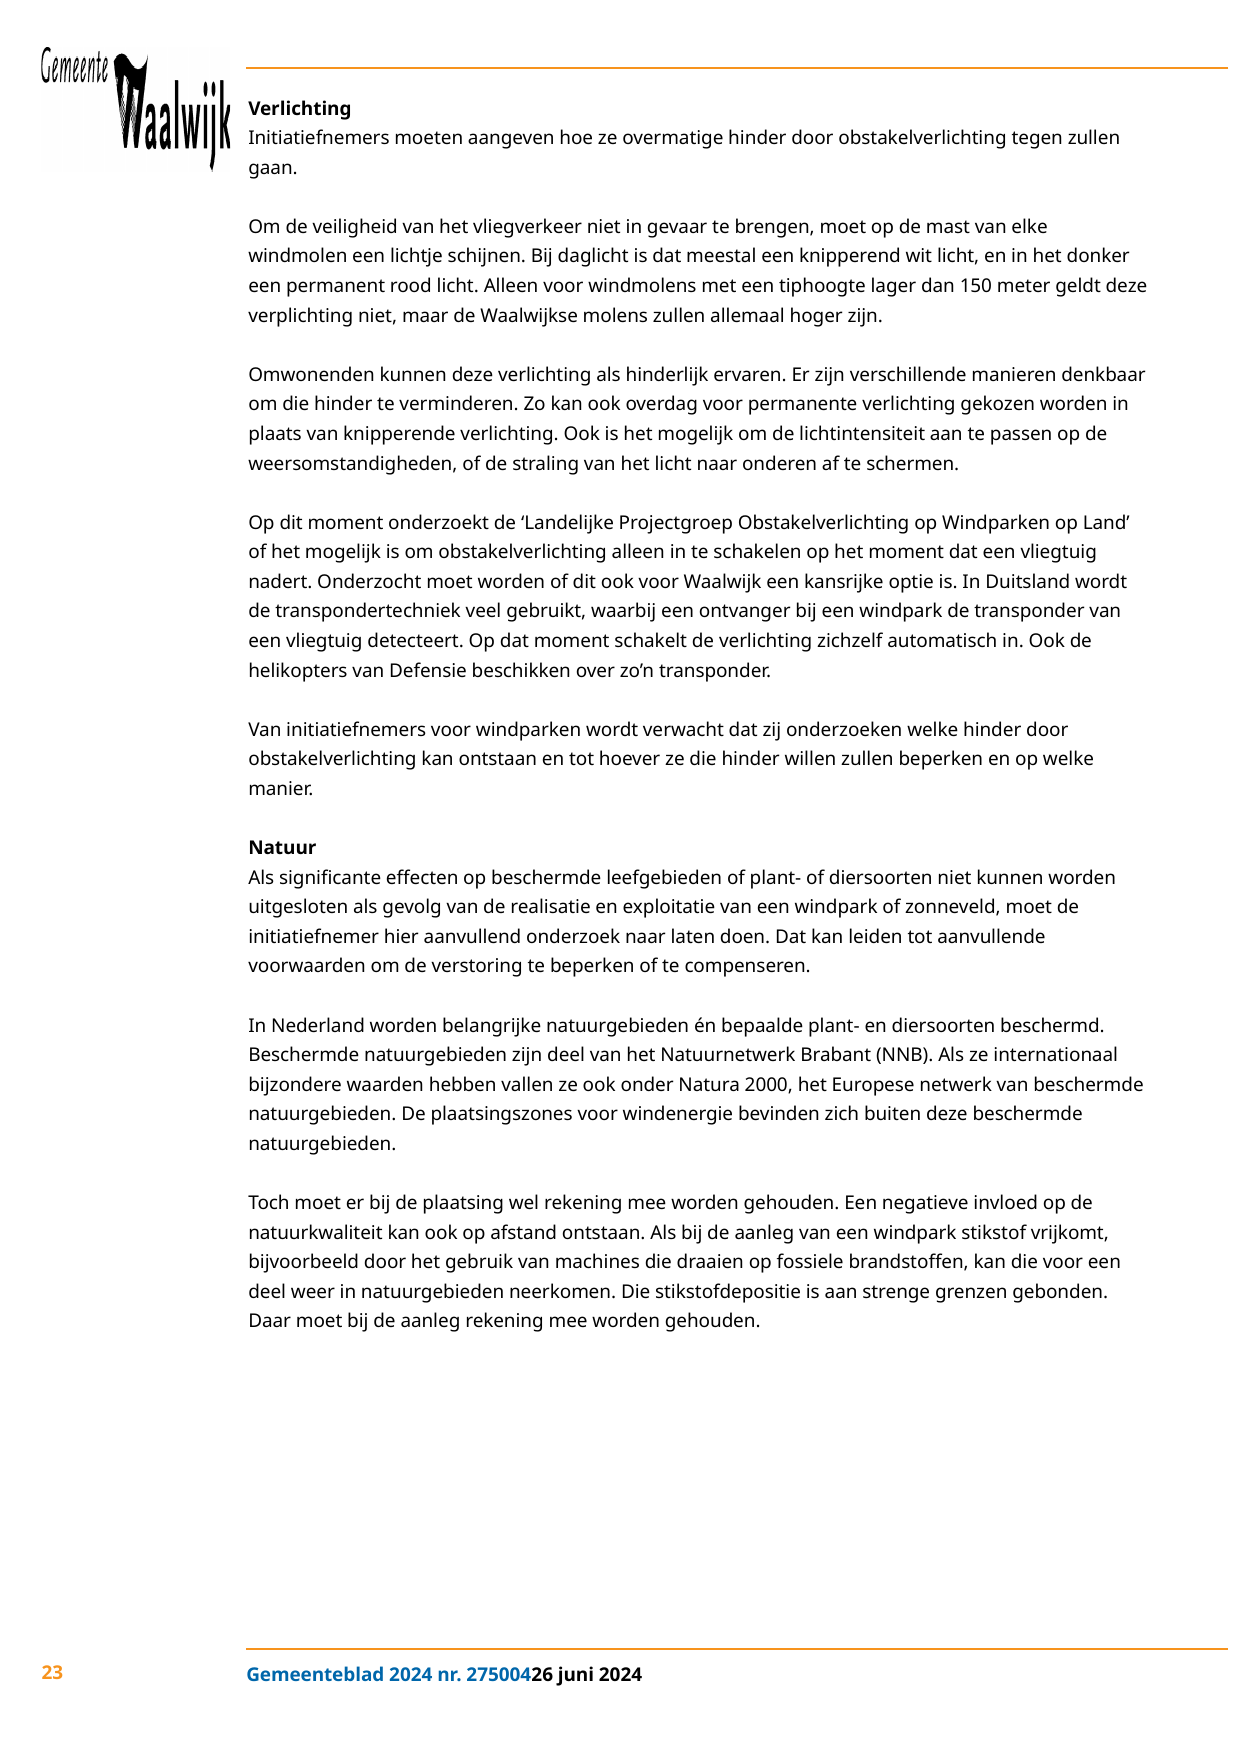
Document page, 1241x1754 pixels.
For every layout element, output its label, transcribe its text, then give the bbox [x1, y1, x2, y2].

text Initiatiefnemers moeten aangeven hoe ze overmatige hinder door obstakelverlichting tegen zullen gaan. [248, 124, 1152, 180]
text Om de veiligheid van het vliegverkeer niet in gevaar te brengen, moet op de mast van elke windmolen een lichtje schijnen. Bij daglicht is dat meestal een knipperend wit licht, en in het donker een permanent rood licht. Alleen voor windmolens met een tiphoogte lager dan 150 meter geldt deze verplichting niet, maar de Waalwijkse molens zullen allemaal hoger zijn. [248, 213, 1152, 328]
text In Nederland worden belangrijke natuurgebieden én bepaalde plant- en diersoorten beschermd. Beschermde natuurgebieden zijn deel van het Natuurnetwerk Brabant (NNB). Als ze internationaal bijzondere waarden hebben vallen ze ook onder Natura 2000, het Europese netwerk van beschermde natuurgebieden. De plaatsingszones voor windenergie bevinden zich buiten deze beschermde natuurgebieden. [248, 1012, 1152, 1156]
text Toch moet er bij de plaatsing wel rekening mee worden gehouden. Een negatieve invloed op de natuurkwaliteit kan ook op afstand ontstaan. Als bij de aanleg van een windpark stikstof vrijkomt, bijvoorbeeld door het gebruik van machines die draaien op fossiele brandstoffen, kan die voor een deel weer in natuurgebieden neerkomen. Die stikstofdepositie is aan strenge grenzen gebonden. Daar moet bij de aanleg rekening mee worden gehouden. [248, 1189, 1152, 1333]
text Verlichting [248, 95, 1152, 121]
picture [41, 47, 231, 172]
text Natuur [248, 834, 1152, 860]
text Op dit moment onderzoekt de ‘Landelijke Projectgroep Obstakelverlichting op Windparken op Land’ of het mogelijk is om obstakelverlichting alleen in te schakelen op het moment dat een vliegtuig nadert. Onderzocht moet worden of dit ook voor Waalwijk een kansrijke optie is. In Duitsland wordt de transpondertechniek veel gebruikt, waarbij een ontvanger bij een windpark de transponder van een vliegtuig detecteert. Op dat moment schakelt de verlichting zichzelf automatisch in. Ook de helikopters van Defensie beschikken over zo’n transponder. [248, 509, 1152, 683]
text Van initiatiefnemers voor windparken wordt verwacht dat zij onderzoeken welke hinder door obstakelverlichting kan ontstaan en tot hoever ze die hinder willen zullen beperken en op welke manier. [248, 716, 1152, 801]
text Als significante effecten op beschermde leefgebieden of plant- of diersoorten niet kunnen worden uitgesloten als gevolg van de realisatie en exploitatie van een windpark of zonneveld, moet de initiatiefnemer hier aanvullend onderzoek naar laten doen. Dat kan leiden tot aanvullende voorwaarden om de verstoring te beperken of te compenseren. [248, 864, 1152, 978]
text Omwonenden kunnen deze verlichting als hinderlijk ervaren. Er zijn verschillende manieren denkbaar om die hinder te verminderen. Zo kan ook overdag voor permanente verlichting gekozen worden in plaats van knipperende verlichting. Ook is het mogelijk om de lichtintensiteit aan te passen op de weersomstandigheden, of de straling van het licht naar onderen af te schermen. [248, 361, 1152, 476]
